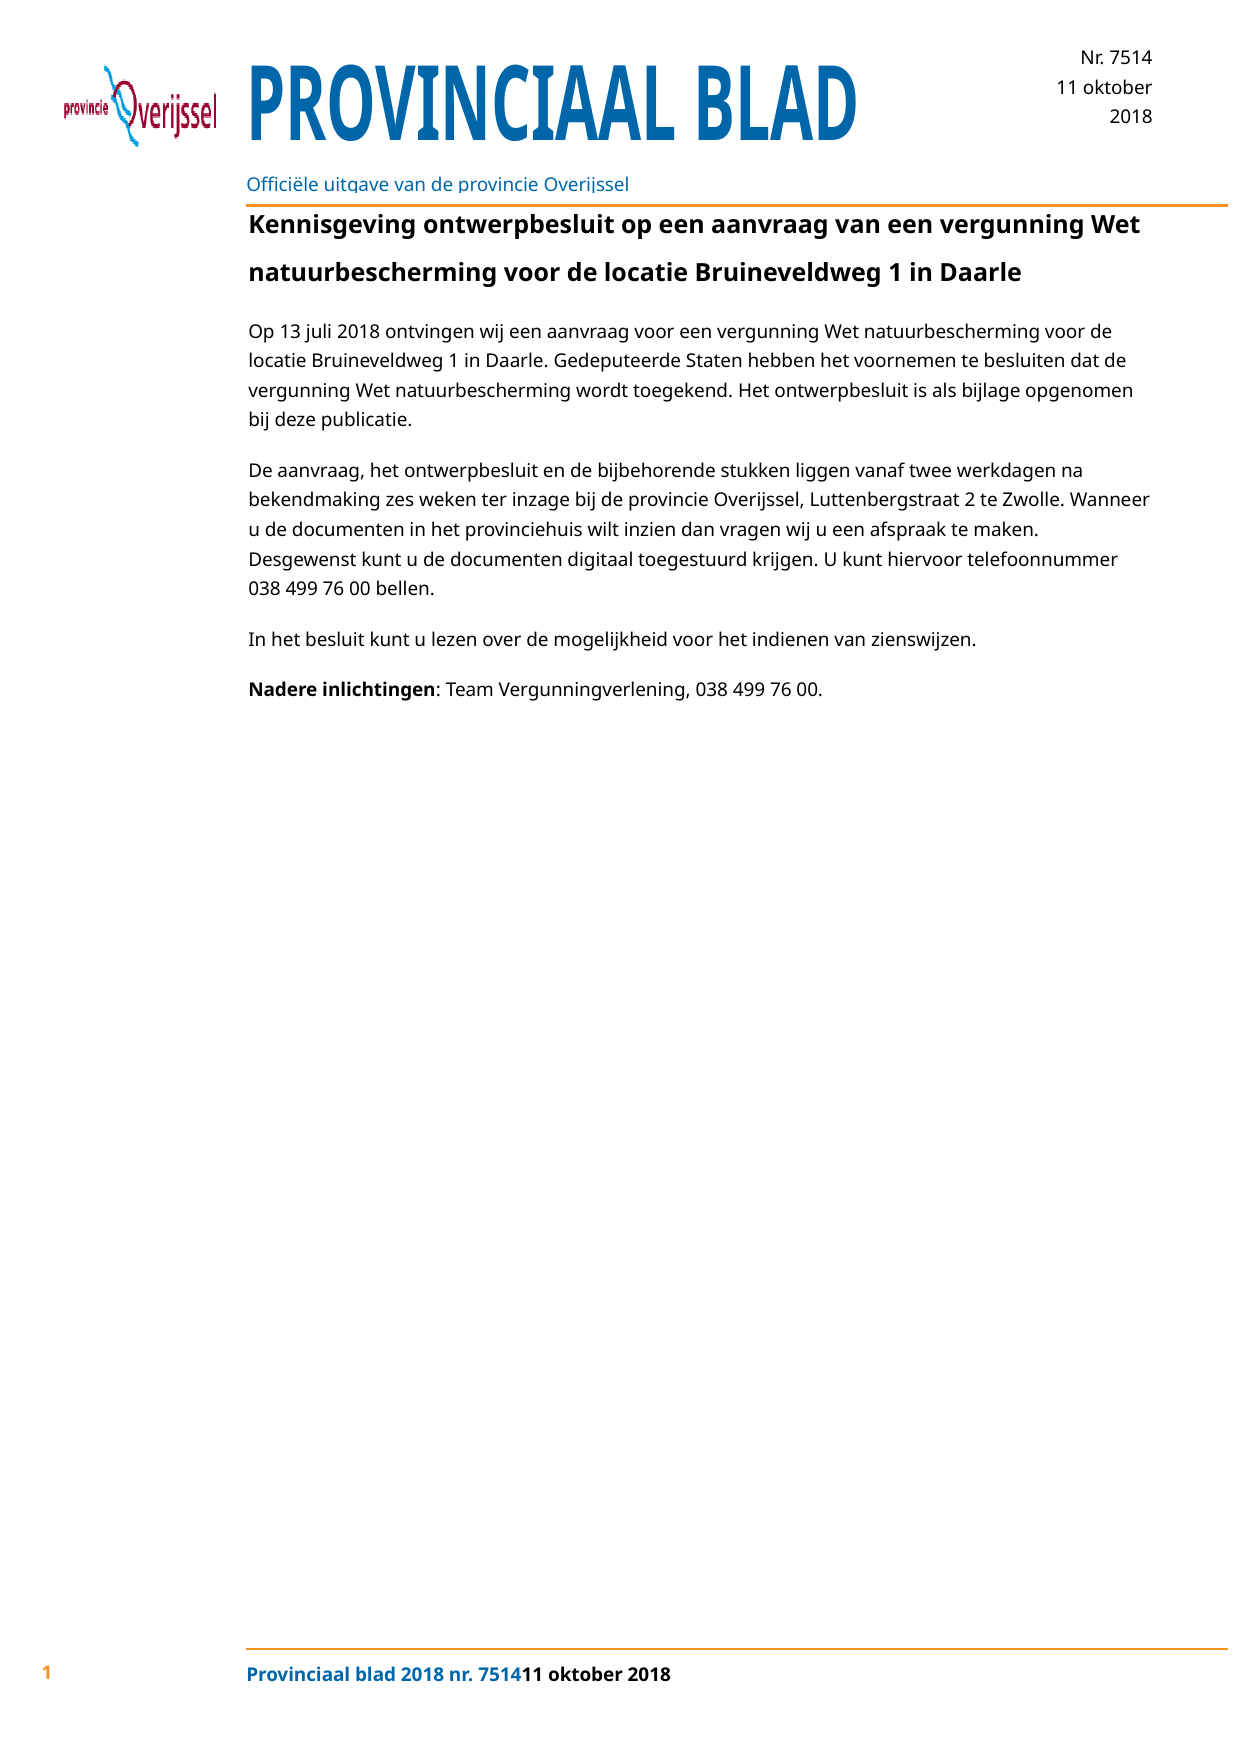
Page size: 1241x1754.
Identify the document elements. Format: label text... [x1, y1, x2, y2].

text Kennisgeving ontwerpbesluit op een aanvraag van een vergunning Wet natuurbescherming voor de locatie Bruineveldweg 1 in Daarle [248, 207, 1152, 288]
text Nadere inlichtingen: Team Vergunningverlening, 038 499 76 00. [248, 676, 1152, 702]
text In het besluit kunt u lezen over de mogelijkheid voor het indienen van zienswijzen. [248, 626, 1152, 652]
text De aanvraag, het ontwerpbesluit en de bijbehorende stukken liggen vanaf twee werkdagen na bekendmaking zes weken ter inzage bij de provincie Overijssel, Luttenbergstraat 2 te Zwolle. Wanneer u de documenten in het provinciehuis wilt inzien dan vragen wij u een afspraak te maken. Desgewenst kunt u de documenten digitaal toegestuurd krijgen. U kunt hiervoor telefoonnummer 038 499 76 00 bellen. [248, 457, 1152, 601]
picture [41, 47, 231, 172]
text Op 13 juli 2018 ontvingen wij een aanvraag voor een vergunning Wet natuurbescherming voor de locatie Bruineveldweg 1 in Daarle. Gedeputeerde Staten hebben het voornemen te besluiten dat de vergunning Wet natuurbescherming wordt toegekend. Het ontwerpbesluit is als bijlage opgenomen bij deze publicatie. [248, 318, 1152, 432]
